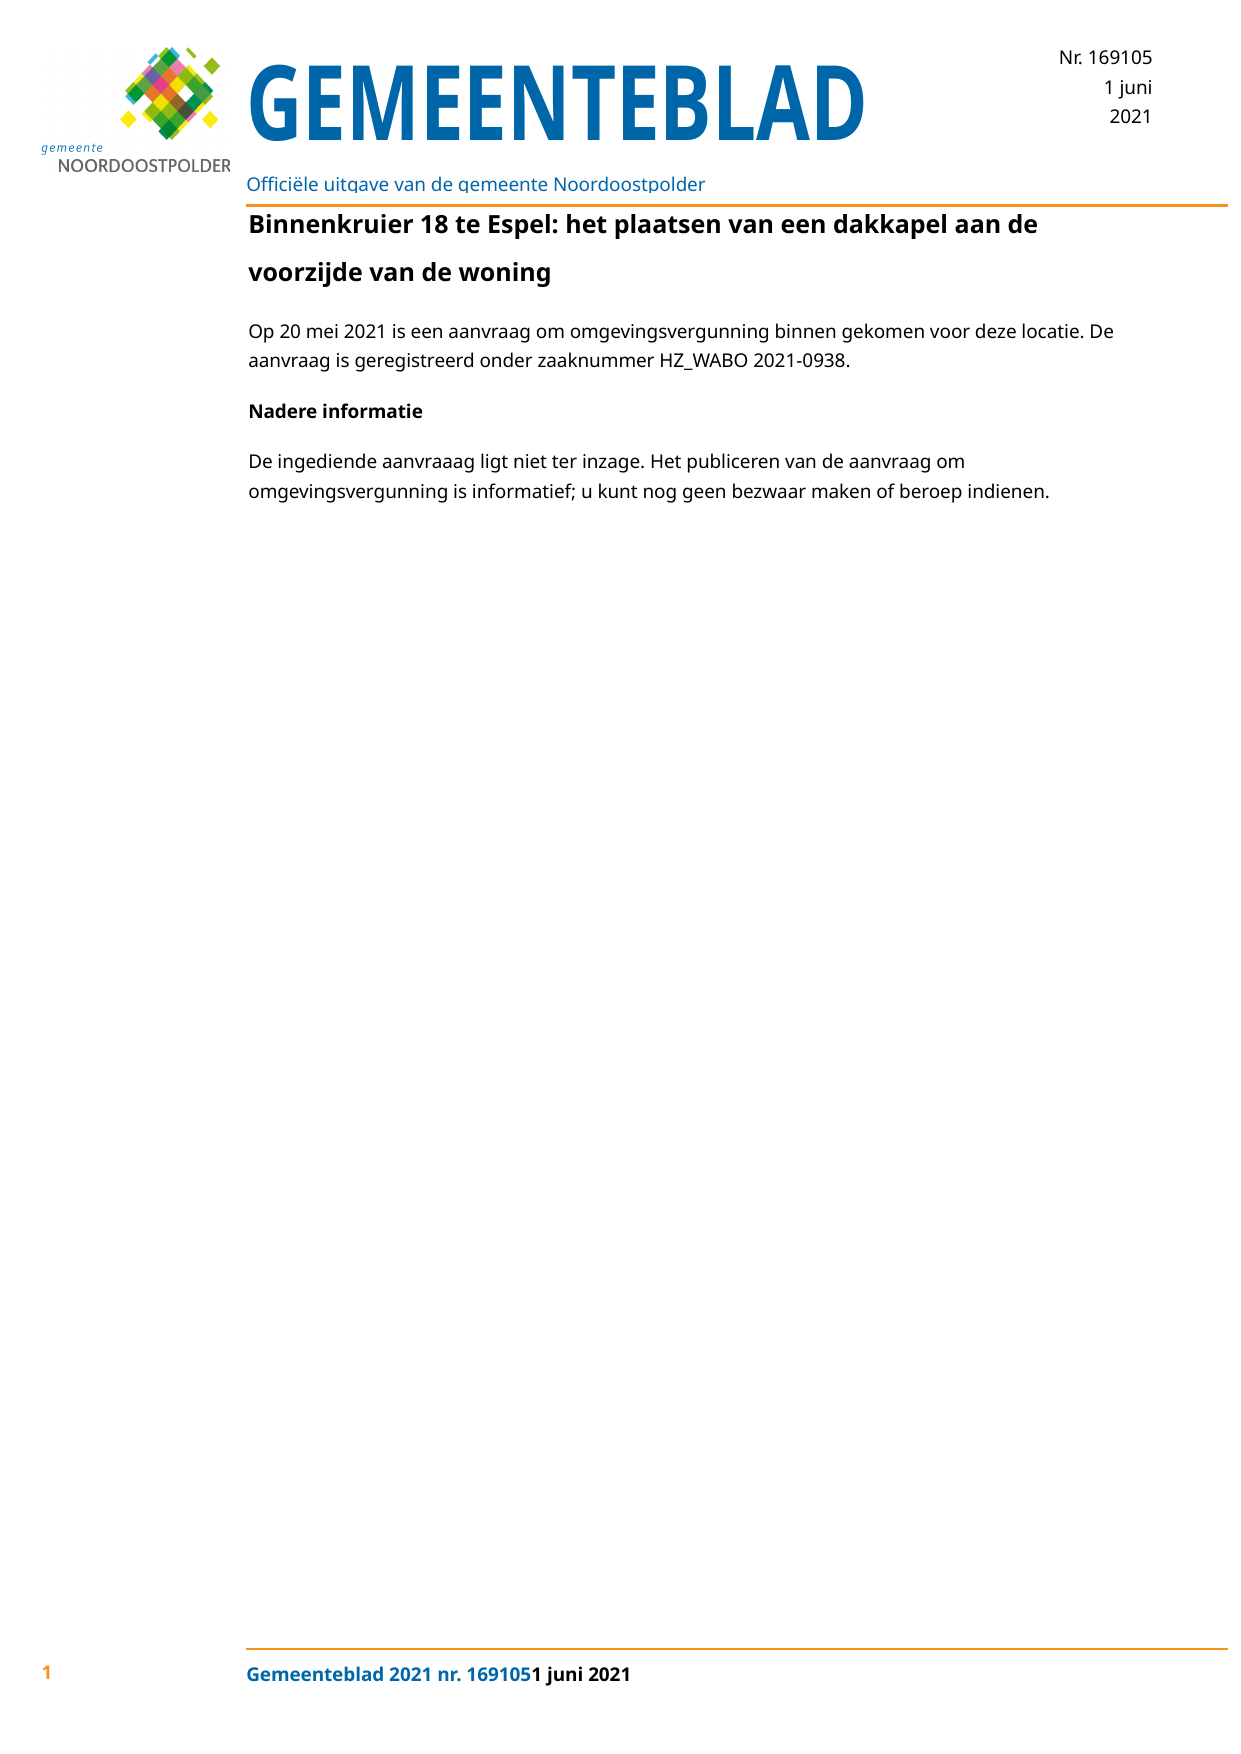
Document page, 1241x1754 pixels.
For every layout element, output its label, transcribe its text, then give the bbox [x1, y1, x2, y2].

text Nadere informatie [248, 398, 1152, 424]
picture [41, 47, 231, 172]
text Binnenkruier 18 te Espel: het plaatsen van een dakkapel aan de voorzijde van de woning [248, 207, 1152, 288]
text Op 20 mei 2021 is een aanvraag om omgevingsvergunning binnen gekomen voor deze locatie. De aanvraag is geregistreerd onder zaaknummer HZ_WABO 2021-0938. [248, 318, 1152, 373]
text De ingediende aanvraaag ligt niet ter inzage. Het publiceren van de aanvraag om omgevingsvergunning is informatief; u kunt nog geen bezwaar maken of beroep indienen. [248, 448, 1152, 504]
